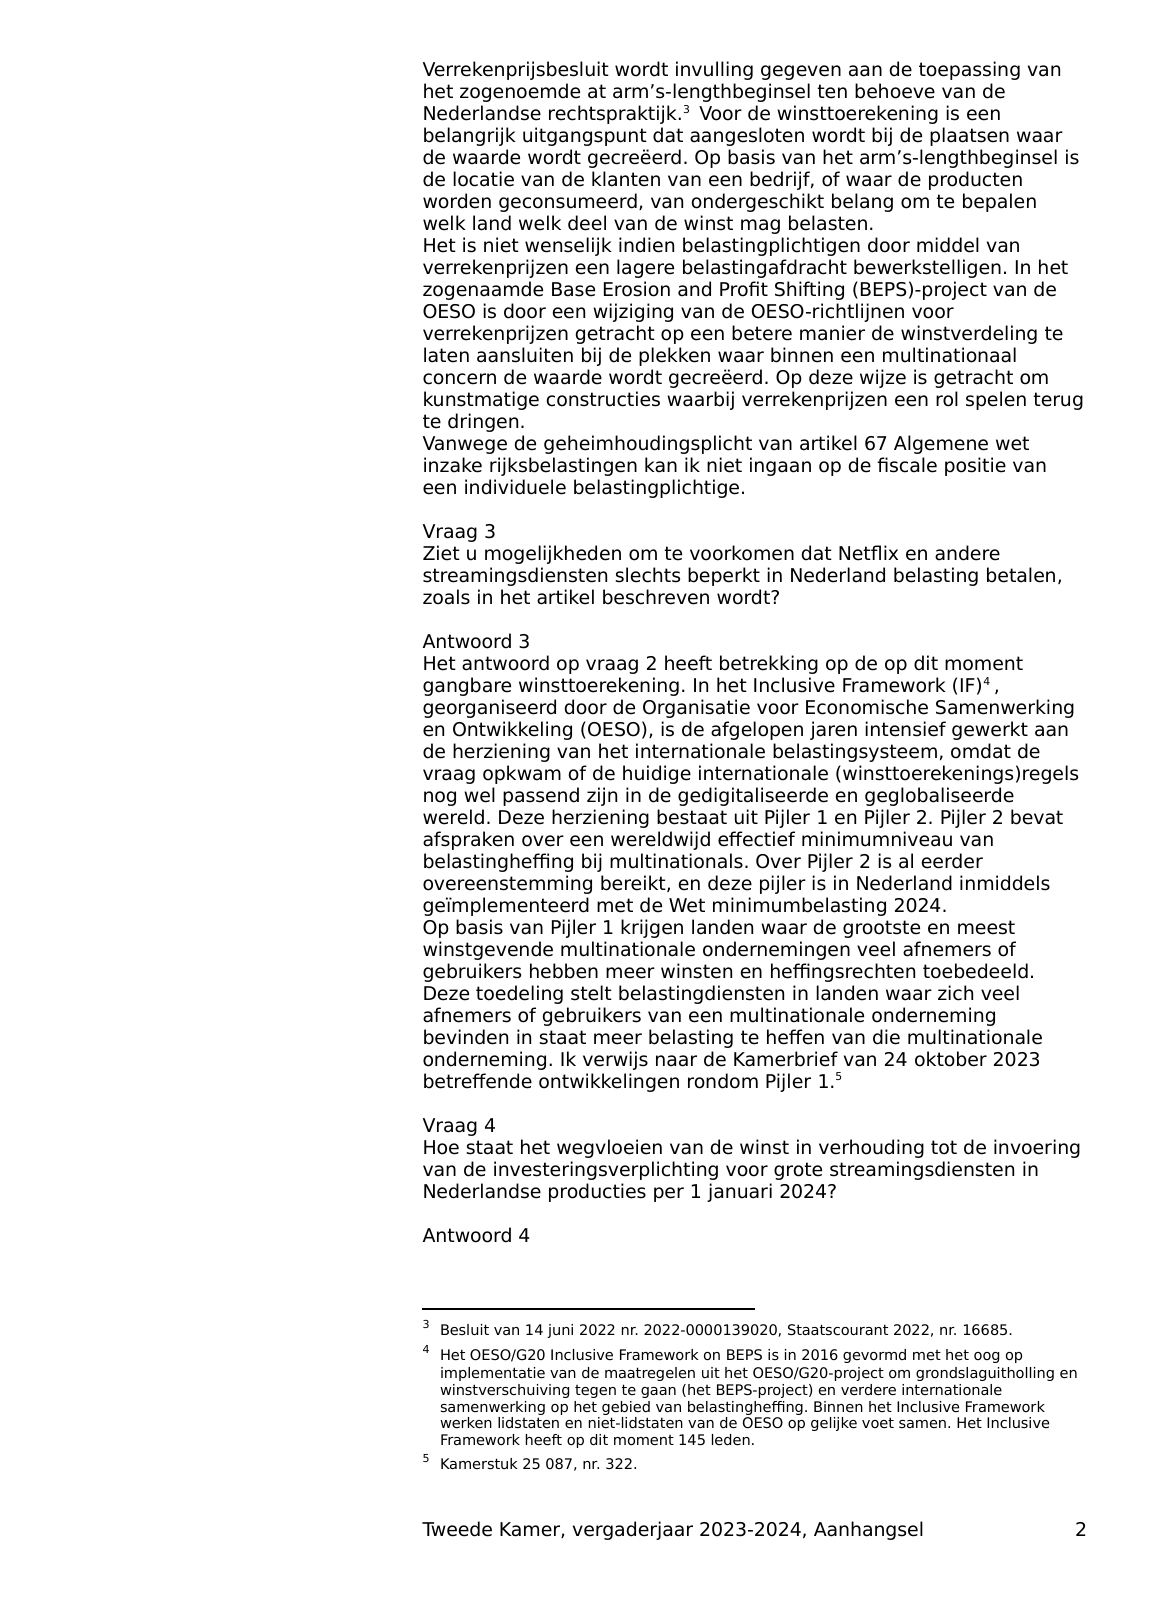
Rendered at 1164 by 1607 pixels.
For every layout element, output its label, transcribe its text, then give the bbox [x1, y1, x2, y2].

text Verrekenprijsbesluit wordt invulling gegeven aan de toepassing van het zogenoemde at arm’s-lengthbeginsel ten behoeve van de Nederlandse rechtspraktijk. Voor de winsttoerekening is een belangrijk uitgangspunt dat aangesloten wordt bij de plaatsen waar de waarde wordt gecreëerd. Op basis van het arm’s-lengthbeginsel is de locatie van de klanten van een bedrijf, of waar de producten worden geconsumeerd, van ondergeschikt belang om te bepalen welk land welk deel van de winst mag belasten. [422, 59, 1087, 235]
text Ziet u mogelijkheden om te voorkomen dat Netflix en andere streamingsdiensten slechts beperkt in Nederland belasting betalen, zoals in het artikel beschreven wordt? [422, 543, 1087, 609]
text Antwoord 3 [422, 631, 1087, 653]
text Vraag 4 [422, 1115, 1087, 1137]
text Het OESO/G20 Inclusive Framework on BEPS is in 2016 gevormd met het oog op implementatie van de maatregelen uit het OESO/G20-project om grondslaguitholling en winstverschuiving tegen te gaan (het BEPS-project) en verdere internationale samenwerking op het gebied van belastingheffing. Binnen het Inclusive Framework werken lidstaten en niet-lidstaten van de OESO op gelijke voet samen. Het Inclusive Framework heeft op dit moment 145 leden. [422, 1343, 1087, 1449]
text Besluit van 14 juni 2022 nr. 2022-0000139020, Staatscourant 2022, nr. 16685. [422, 1318, 1087, 1340]
text Kamerstuk 25 087, nr. 322. [422, 1452, 1087, 1474]
text Vanwege de geheimhoudingsplicht van artikel 67 Algemene wet inzake rijksbelastingen kan ik niet ingaan op de fiscale positie van een individuele belastingplichtige. [422, 433, 1087, 499]
text Het antwoord op vraag 2 heeft betrekking op de op dit moment gangbare winsttoerekening. In het Inclusive Framework (IF), georganiseerd door de Organisatie voor Economische Samenwerking en Ontwikkeling (OESO), is de afgelopen jaren intensief gewerkt aan de herziening van het internationale belastingsysteem, omdat de vraag opkwam of de huidige internationale (winsttoerekenings)regels nog wel passend zijn in de gedigitaliseerde en geglobaliseerde wereld. Deze herziening bestaat uit Pijler 1 en Pijler 2. Pijler 2 bevat afspraken over een wereldwijd effectief minimumniveau van belastingheffing bij multinationals. Over Pijler 2 is al eerder overeenstemming bereikt, en deze pijler is in Nederland inmiddels geïmplementeerd met de Wet minimumbelasting 2024. [422, 653, 1087, 917]
text Antwoord 4 [422, 1225, 1087, 1247]
text Hoe staat het wegvloeien van de winst in verhouding tot de invoering van de investeringsverplichting voor grote streamingsdiensten in Nederlandse producties per 1 januari 2024? [422, 1137, 1087, 1203]
text Op basis van Pijler 1 krijgen landen waar de grootste en meest winstgevende multinationale ondernemingen veel afnemers of gebruikers hebben meer winsten en heffingsrechten toebedeeld. Deze toedeling stelt belastingdiensten in landen waar zich veel afnemers of gebruikers van een multinationale onderneming bevinden in staat meer belasting te heffen van die multinationale onderneming. Ik verwijs naar de Kamerbrief van 24 oktober 2023 betreffende ontwikkelingen rondom Pijler 1. [422, 917, 1087, 1092]
text Het is niet wenselijk indien belastingplichtigen door middel van verrekenprijzen een lagere belastingafdracht bewerkstelligen. In het zogenaamde Base Erosion and Profit Shifting (BEPS)-project van de OESO is door een wijziging van de OESO-richtlijnen voor verrekenprijzen getracht op een betere manier de winstverdeling te laten aansluiten bij de plekken waar binnen een multinationaal concern de waarde wordt gecreëerd. Op deze wijze is getracht om kunstmatige constructies waarbij verrekenprijzen een rol spelen terug te dringen. [422, 235, 1087, 433]
text Vraag 3 [422, 521, 1087, 543]
